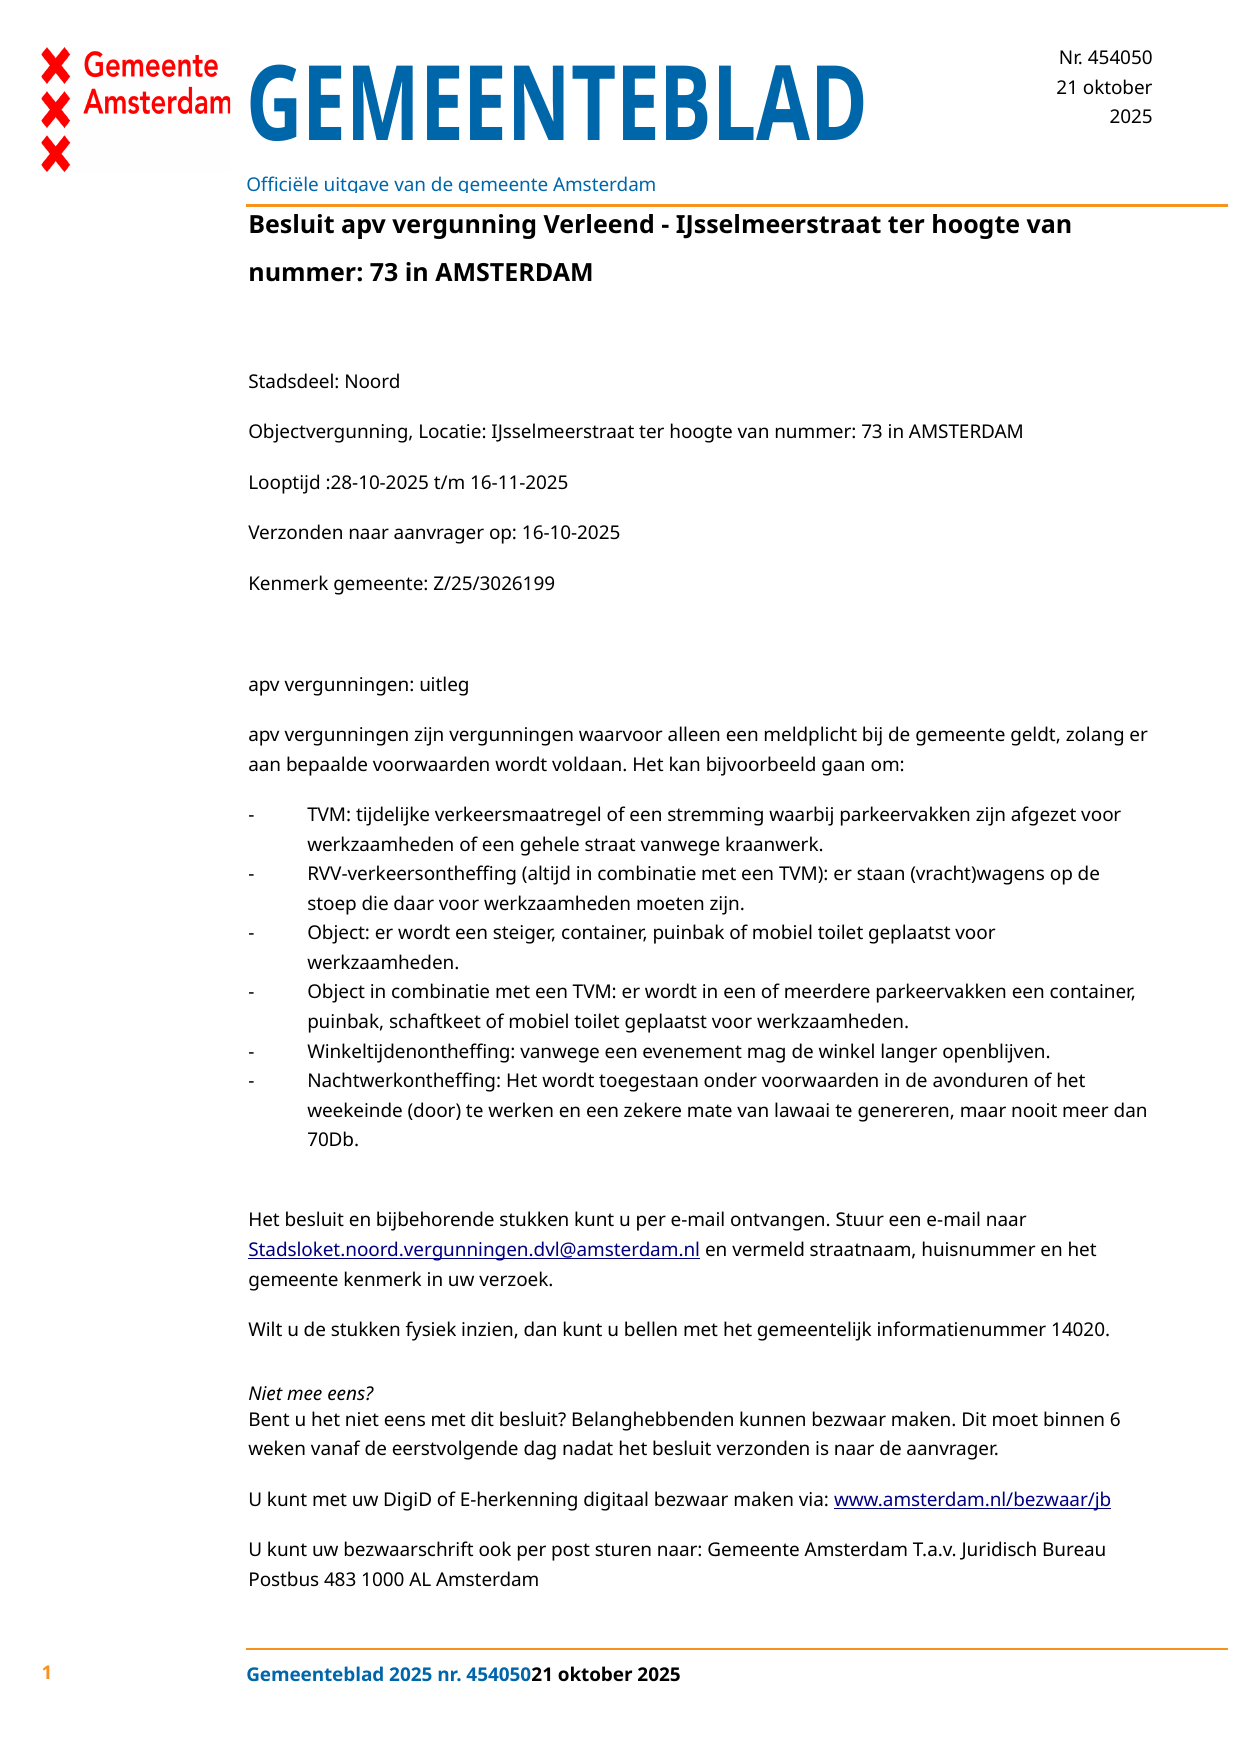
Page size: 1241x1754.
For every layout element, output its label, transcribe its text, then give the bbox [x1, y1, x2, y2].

text Objectvergunning, Locatie: IJsselmeerstraat ter hoogte van nummer: 73 in AMSTERDAM [248, 419, 1152, 444]
list Winkeltijdenontheffing: vanwege een evenement mag de winkel langer openblijven. [248, 1038, 1152, 1064]
list TVM: tijdelijke verkeersmaatregel of een stremming waarbij parkeervakken zijn afgezet voor werkzaamheden of een gehele straat vanwege kraanwerk. [248, 801, 1152, 857]
list RVV-verkeersontheffing (altijd in combinatie met een TVM): er staan (vracht)wagens op de stoep die daar voor werkzaamheden moeten zijn. [248, 860, 1152, 916]
picture [41, 47, 231, 172]
list Object: er wordt een steiger, container, puinbak of mobiel toilet geplaatst voor werkzaamheden. [248, 919, 1152, 975]
text U kunt uw bezwaarschrift ook per post sturen naar: Gemeente Amsterdam T.a.v. Juridisch Bureau Postbus 483 1000 AL Amsterdam [248, 1536, 1152, 1592]
text apv vergunningen zijn vergunningen waarvoor alleen een meldplicht bij de gemeente geldt, zolang er aan bepaalde voorwaarden wordt voldaan. Het kan bijvoorbeeld gaan om: [248, 721, 1152, 777]
text Besluit apv vergunning Verleend - IJsselmeerstraat ter hoogte van nummer: 73 in AMSTERDAM [248, 207, 1152, 288]
list Object in combinatie met een TVM: er wordt in een of meerdere parkeervakken een container, puinbak, schaftkeet of mobiel toilet geplaatst voor werkzaamheden. [248, 979, 1152, 1034]
text Stadsdeel: Noord [248, 368, 1152, 394]
list Nachtwerkontheffing: Het wordt toegestaan onder voorwaarden in de avonduren of het weekeinde (door) te werken en een zekere mate van lawaai te genereren, maar nooit meer dan 70Db. [248, 1067, 1152, 1152]
text U kunt met uw DigiD of E-herkenning digitaal bezwaar maken via: www.amsterdam.nl/bezwaar/jb [248, 1486, 1152, 1512]
text Verzonden naar aanvrager op: 16-10-2025 [248, 519, 1152, 545]
text Het besluit en bijbehorende stukken kunt u per e-mail ontvangen. Stuur een e-mail naar Stadsloket.noord.vergunningen.dvl@amsterdam.nl en vermeld straatnaam, huisnummer en het gemeente kenmerk in uw verzoek. [248, 1207, 1152, 1292]
text Wilt u de stukken fysiek inzien, dan kunt u bellen met het gemeentelijk informatienummer 14020. [248, 1316, 1152, 1342]
text Kenmerk gemeente: Z/25/3026199 [248, 570, 1152, 596]
text Looptijd :28-10-2025 t/m 16-11-2025 [248, 469, 1152, 495]
text Bent u het niet eens met dit besluit? Belanghebbenden kunnen bezwaar maken. Dit moet binnen 6 weken vanaf de eerstvolgende dag nadat het besluit verzonden is naar de aanvrager. [248, 1406, 1152, 1461]
text apv vergunningen: uitleg [248, 671, 1152, 697]
text Niet mee eens? [248, 1380, 1152, 1406]
